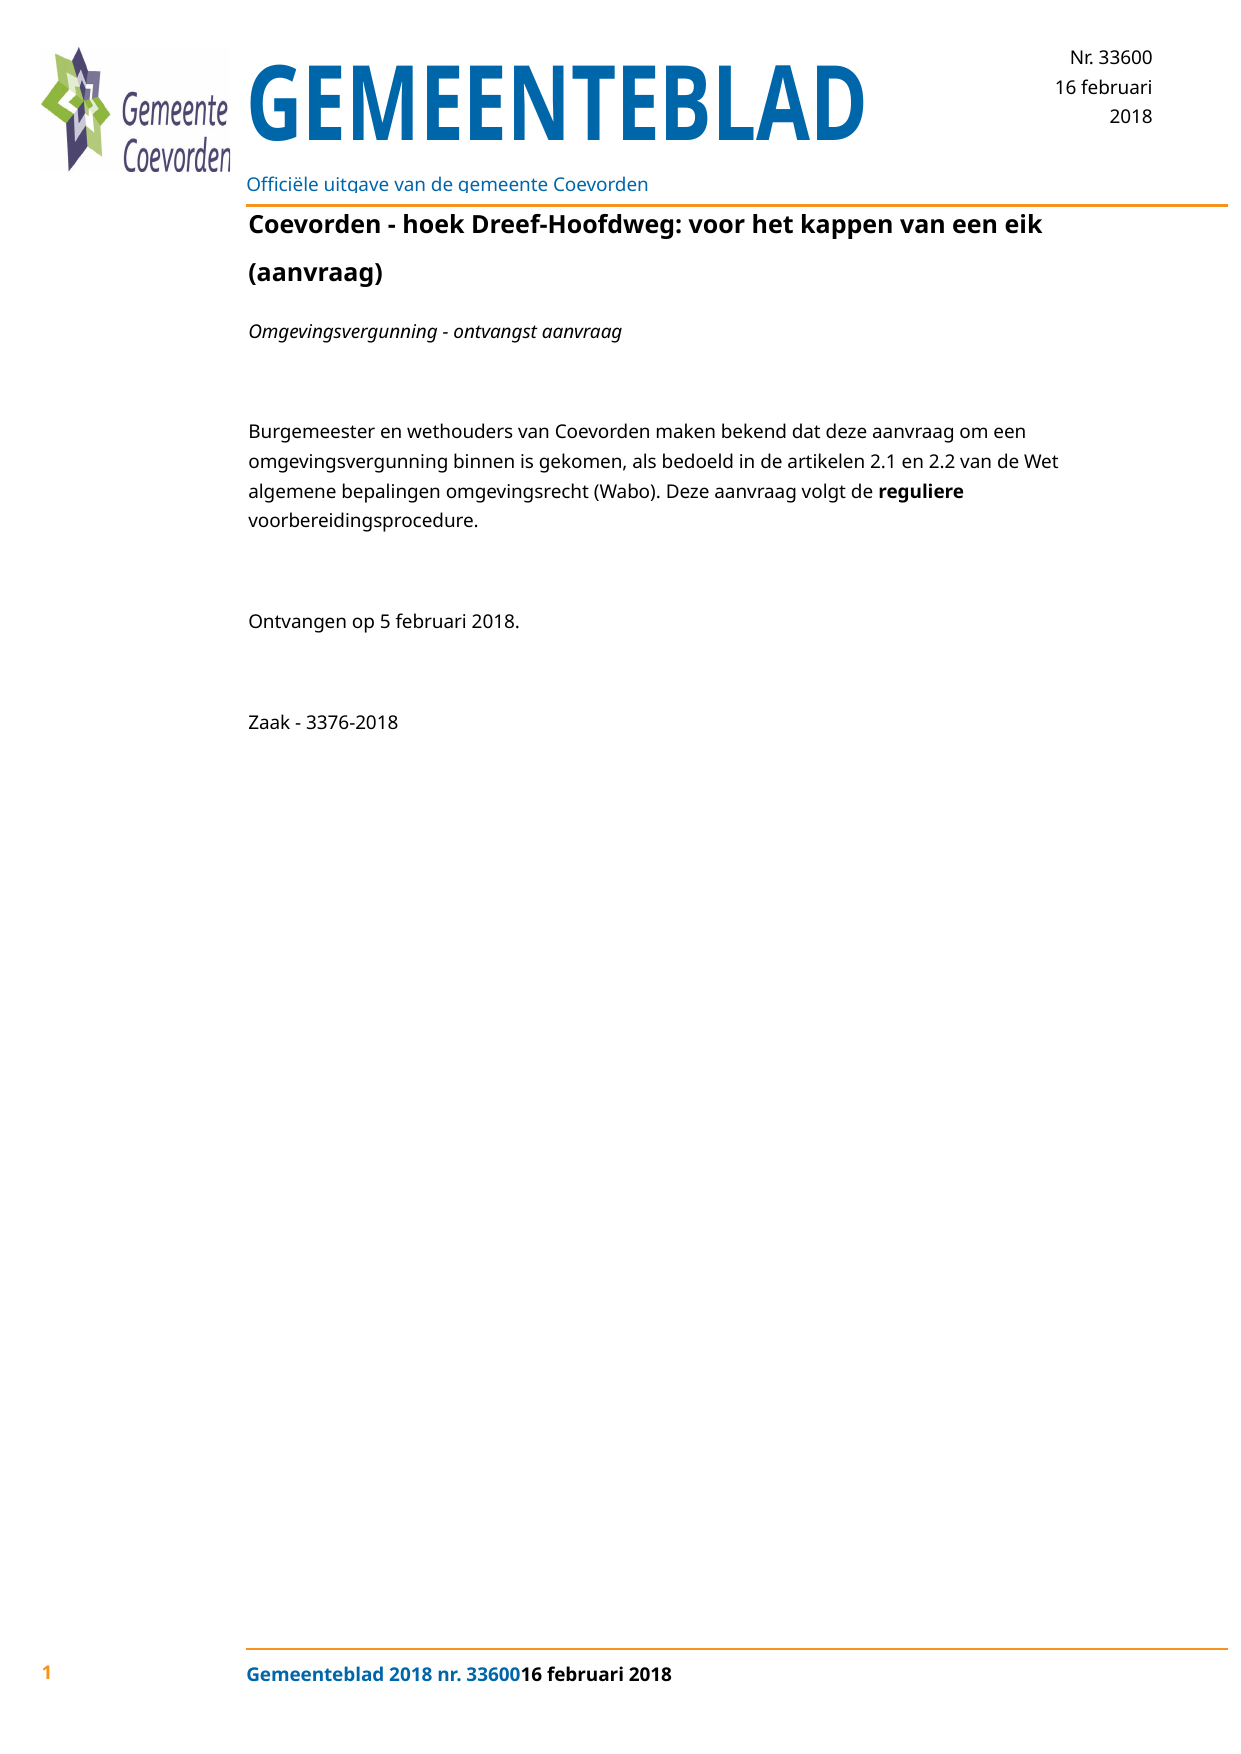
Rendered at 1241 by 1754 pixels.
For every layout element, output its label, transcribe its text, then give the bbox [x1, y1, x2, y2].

text Burgemeester en wethouders van Coevorden maken bekend dat deze aanvraag om een omgevingsvergunning binnen is gekomen, als bedoeld in de artikelen 2.1 en 2.2 van de Wet algemene bepalingen omgevingsrecht (Wabo). Deze aanvraag volgt de reguliere voorbereidingsprocedure. [248, 419, 1152, 533]
text Coevorden - hoek Dreef-Hoofdweg: voor het kappen van een eik (aanvraag) [248, 207, 1152, 288]
text Zaak - 3376-2018 [248, 709, 1152, 735]
picture [41, 47, 231, 172]
text Ontvangen op 5 februari 2018. [248, 608, 1152, 634]
text Omgevingsvergunning - ontvangst aanvraag [248, 318, 1152, 344]
